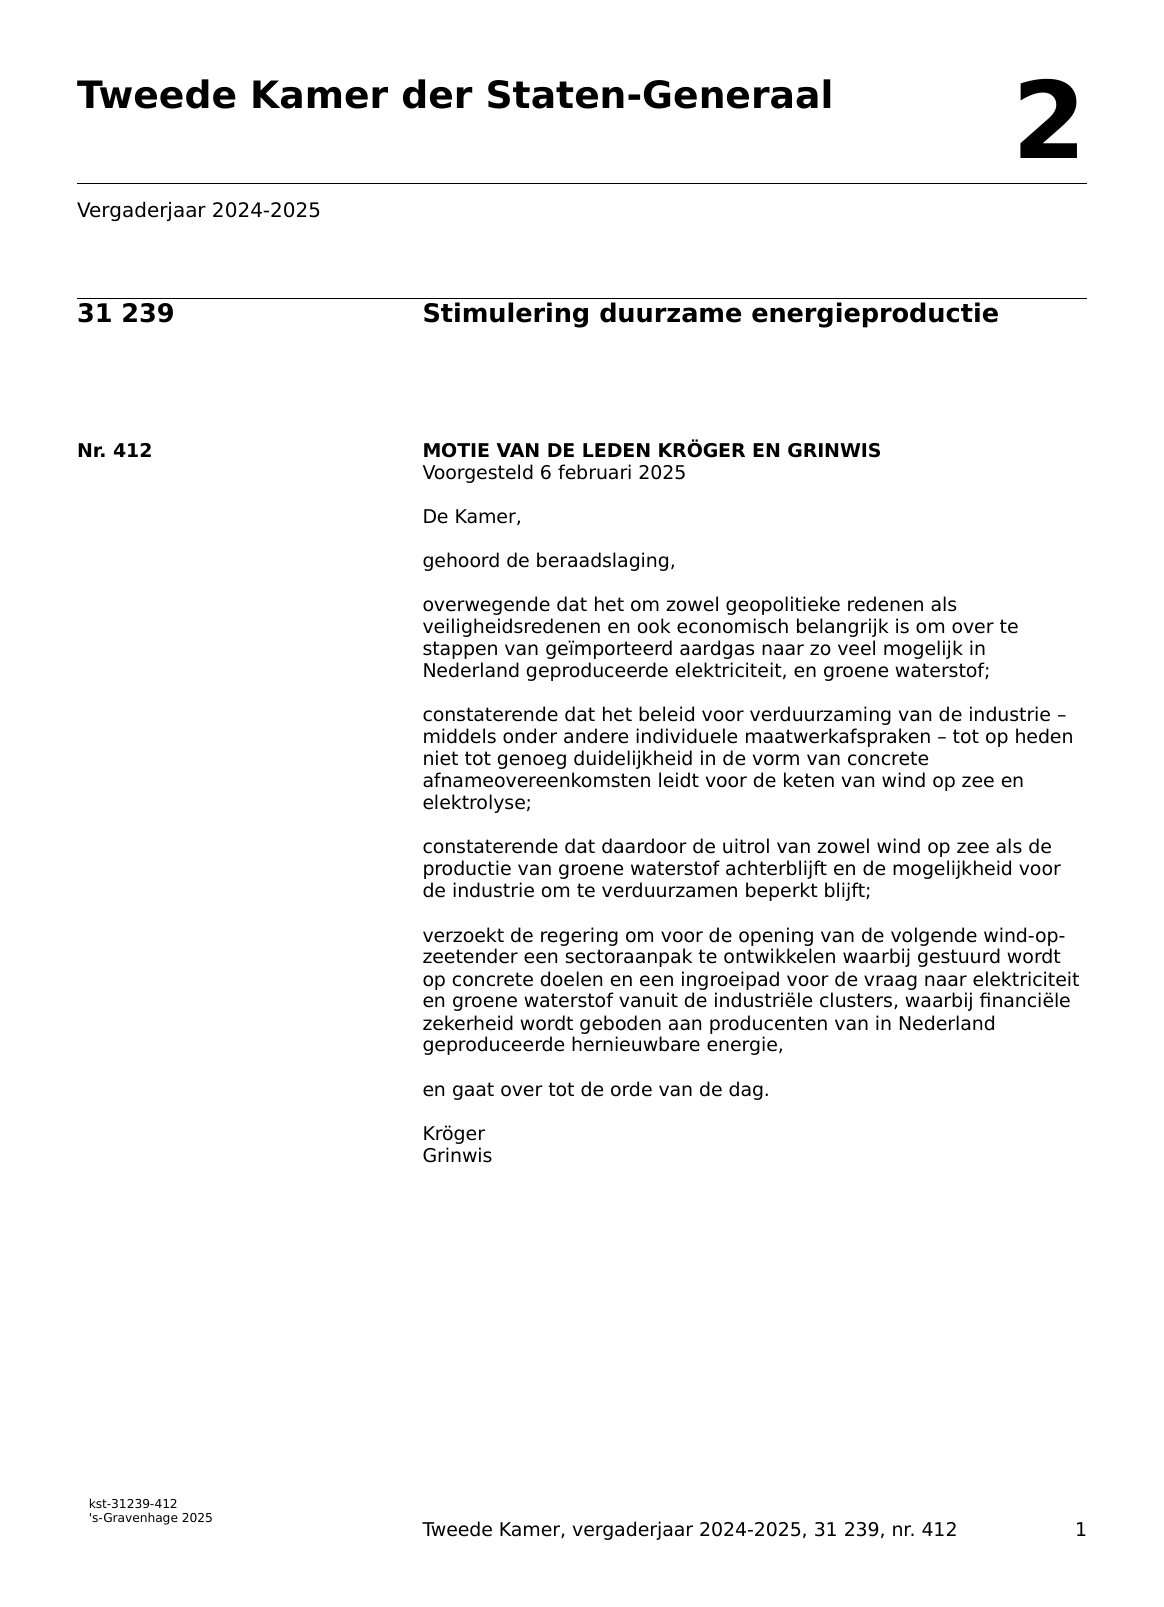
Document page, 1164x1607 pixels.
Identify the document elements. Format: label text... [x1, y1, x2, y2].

text en gaat over tot de orde van de dag. [422, 1078, 1087, 1101]
table_cell Vergaderjaar 2024-2025 [77, 184, 1087, 298]
text constaterende dat het beleid voor verduurzaming van de industrie – middels onder andere individuele maatwerkafspraken – tot op heden niet tot genoeg duidelijkheid in de vorm van concrete afnameovereenkomsten leidt voor de keten van wind op zee en elektrolyse; [422, 704, 1087, 814]
subtitle 31 239 Stimulering duurzame energieproductie [77, 299, 1087, 329]
text verzoekt de regering om voor de opening van de volgende wind-op-zeetender een sectoraanpak te ontwikkelen waarbij gestuurd wordt op concrete doelen en een ingroeipad voor de vraag naar elektriciteit en groene waterstof vanuit de industriële clusters, waarbij financiële zekerheid wordt geboden aan producenten van in Nederland geproduceerde hernieuwbare energie, [422, 924, 1087, 1056]
subtitle Nr. 412 MOTIE VAN DE LEDEN KRÖGER EN GRINWIS [77, 440, 1087, 462]
text overwegende dat het om zowel geopolitieke redenen als veiligheidsredenen en ook economisch belangrijk is om over te stappen van geïmporteerd aardgas naar zo veel mogelijk in Nederland geproduceerde elektriciteit, en groene waterstof; [422, 594, 1087, 682]
text Kröger [422, 1123, 1087, 1145]
text Voorgesteld 6 februari 2025 [422, 462, 1087, 484]
text gehoord de beraadslaging, [422, 550, 1087, 572]
text kst-31239-412 [88, 1497, 323, 1511]
text 's-Gravenhage 2025 [88, 1511, 323, 1525]
table_header Tweede Kamer der Staten-Generaal [77, 59, 886, 183]
text De Kamer, [422, 506, 1087, 528]
table_header 2 [886, 59, 1087, 183]
text constaterende dat daardoor de uitrol van zowel wind op zee als de productie van groene waterstof achterblijft en de mogelijkheid voor de industrie om te verduurzamen beperkt blijft; [422, 836, 1087, 902]
text Grinwis [422, 1145, 1087, 1167]
